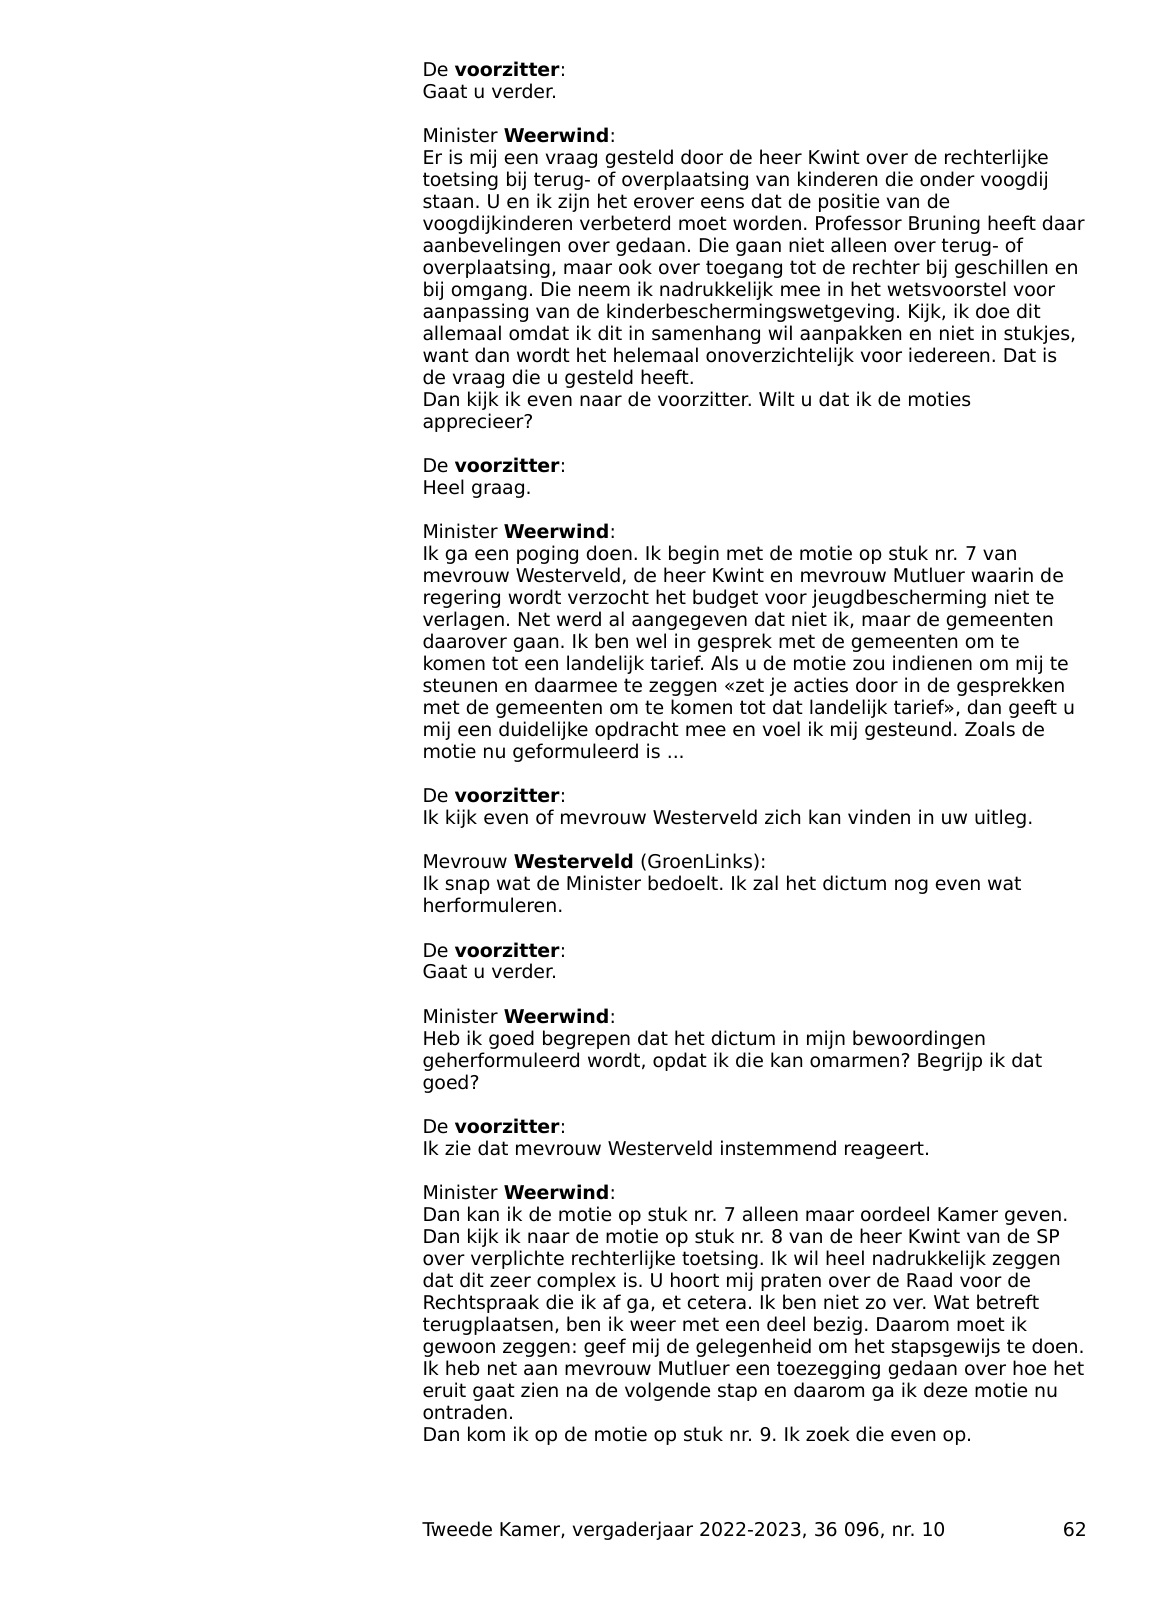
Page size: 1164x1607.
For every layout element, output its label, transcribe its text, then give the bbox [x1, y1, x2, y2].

text De voorzitter: [422, 59, 1087, 81]
text Minister Weerwind: [422, 125, 1087, 147]
text Ik snap wat de Minister bedoelt. Ik zal het dictum nog even wat herformuleren. [422, 873, 1087, 917]
text Gaat u verder. [422, 81, 1087, 103]
text Ik ga een poging doen. Ik begin met de motie op stuk nr. 7 van mevrouw Westerveld, de heer Kwint en mevrouw Mutluer waarin de regering wordt verzocht het budget voor jeugdbescherming niet te verlagen. Net werd al aangegeven dat niet ik, maar de gemeenten daarover gaan. Ik ben wel in gesprek met de gemeenten om te komen tot een landelijk tarief. Als u de motie zou indienen om mij te steunen en daarmee te zeggen «zet je acties door in de gesprekken met de gemeenten om te komen tot dat landelijk tarief», dan geeft u mij een duidelijke opdracht mee en voel ik mij gesteund. Zoals de motie nu geformuleerd is ... [422, 543, 1087, 763]
text Minister Weerwind: [422, 1006, 1087, 1028]
text De voorzitter: [422, 455, 1087, 477]
text Dan kan ik de motie op stuk nr. 7 alleen maar oordeel Kamer geven. [422, 1204, 1087, 1226]
text Dan kom ik op de motie op stuk nr. 9. Ik zoek die even op. [422, 1424, 1087, 1446]
text Mevrouw Westerveld (GroenLinks): [422, 851, 1087, 873]
text Heel graag. [422, 477, 1087, 499]
text De voorzitter: [422, 785, 1087, 807]
text Gaat u verder. [422, 961, 1087, 983]
text De voorzitter: [422, 939, 1087, 961]
text Dan kijk ik naar de motie op stuk nr. 8 van de heer Kwint van de SP over verplichte rechterlijke toetsing. Ik wil heel nadrukkelijk zeggen dat dit zeer complex is. U hoort mij praten over de Raad voor de Rechtspraak die ik af ga, et cetera. Ik ben niet zo ver. Wat betreft terugplaatsen, ben ik weer met een deel bezig. Daarom moet ik gewoon zeggen: geef mij de gelegenheid om het stapsgewijs te doen. Ik heb net aan mevrouw Mutluer een toezegging gedaan over hoe het eruit gaat zien na de volgende stap en daarom ga ik deze motie nu ontraden. [422, 1226, 1087, 1424]
text De voorzitter: [422, 1116, 1087, 1138]
text Ik kijk even of mevrouw Westerveld zich kan vinden in uw uitleg. [422, 807, 1087, 829]
text Dan kijk ik even naar de voorzitter. Wilt u dat ik de moties apprecieer? [422, 389, 1087, 433]
text Minister Weerwind: [422, 1182, 1087, 1204]
text Heb ik goed begrepen dat het dictum in mijn bewoordingen geherformuleerd wordt, opdat ik die kan omarmen? Begrijp ik dat goed? [422, 1028, 1087, 1093]
text Er is mij een vraag gesteld door de heer Kwint over de rechterlijke toetsing bij terug- of overplaatsing van kinderen die onder voogdij staan. U en ik zijn het erover eens dat de positie van de voogdijkinderen verbeterd moet worden. Professor Bruning heeft daar aanbevelingen over gedaan. Die gaan niet alleen over terug- of overplaatsing, maar ook over toegang tot de rechter bij geschillen en bij omgang. Die neem ik nadrukkelijk mee in het wetsvoorstel voor aanpassing van de kinderbeschermingswetgeving. Kijk, ik doe dit allemaal omdat ik dit in samenhang wil aanpakken en niet in stukjes, want dan wordt het helemaal onoverzichtelijk voor iedereen. Dat is de vraag die u gesteld heeft. [422, 147, 1087, 389]
text Ik zie dat mevrouw Westerveld instemmend reageert. [422, 1138, 1087, 1160]
text Minister Weerwind: [422, 521, 1087, 543]
